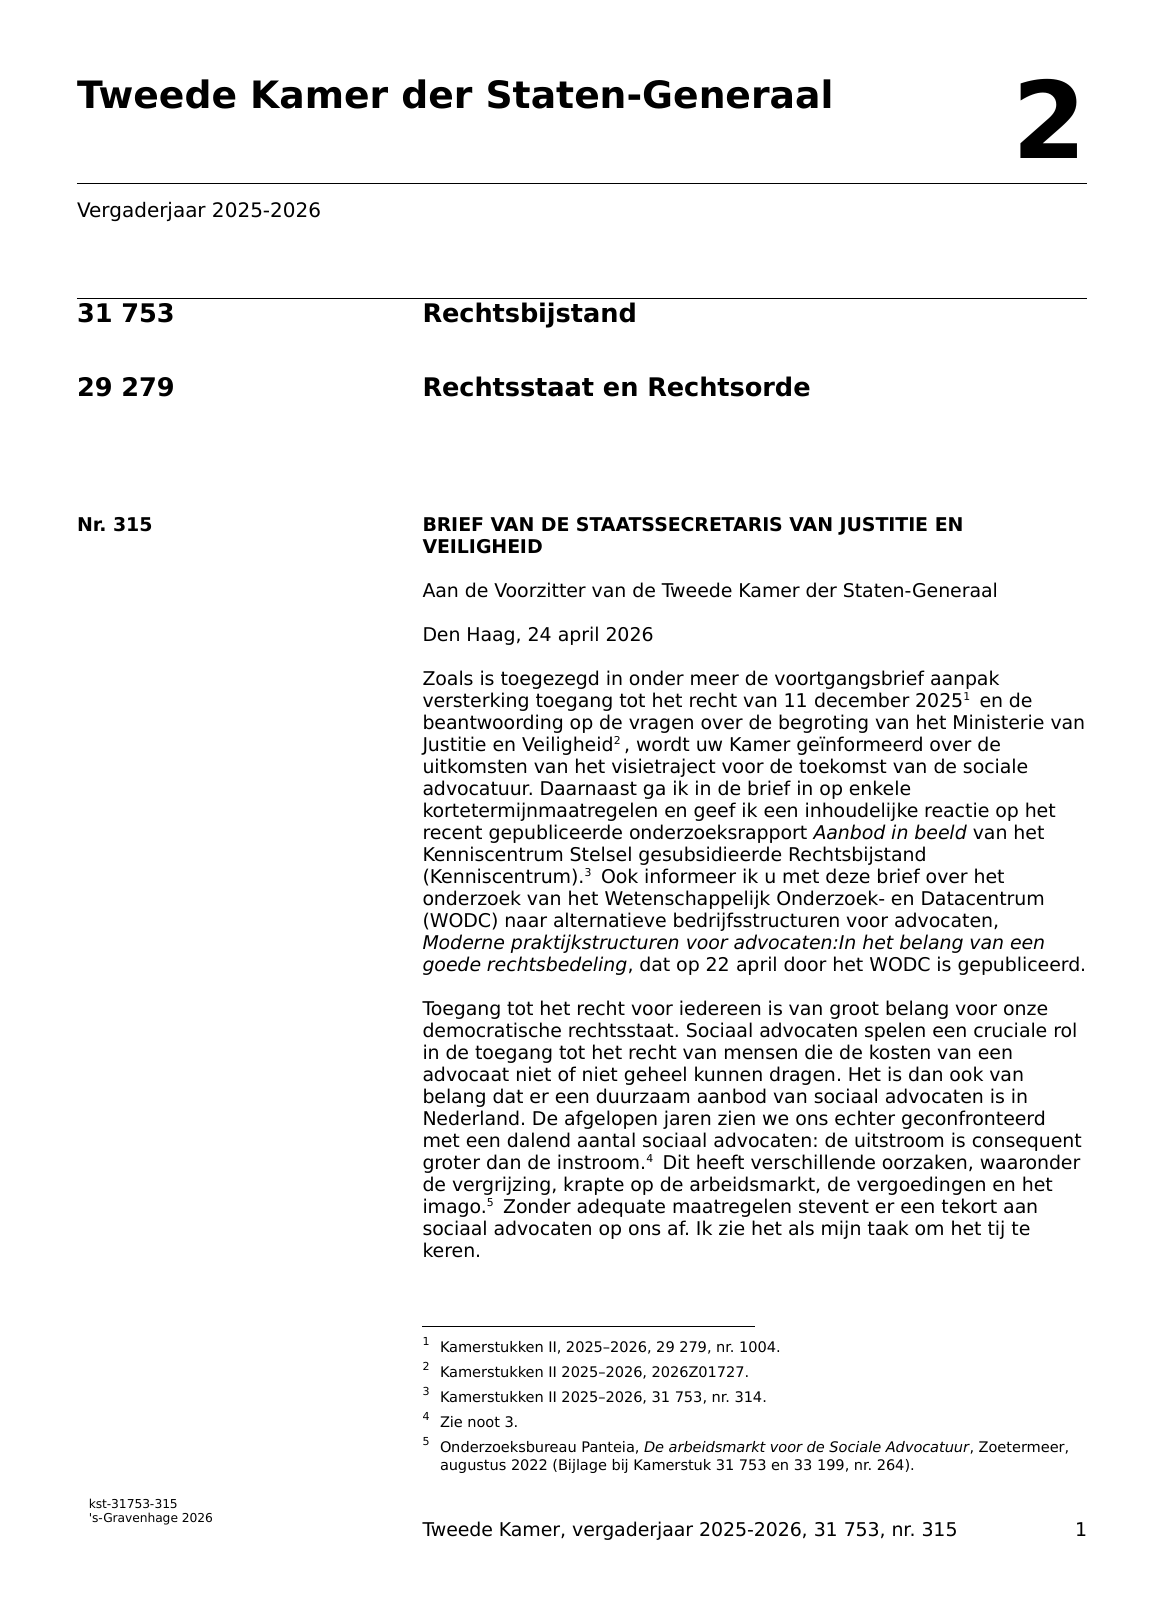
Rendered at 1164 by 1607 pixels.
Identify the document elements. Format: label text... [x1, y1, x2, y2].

text kst-31753-315 [88, 1497, 323, 1511]
table_cell Vergaderjaar 2025-2026 [77, 184, 1087, 298]
table_header 2 [886, 59, 1087, 183]
text Kamerstukken II, 2025–2026, 29 279, nr. 1004. [422, 1335, 1087, 1357]
text Onderzoeksbureau Panteia, De arbeidsmarkt voor de Sociale Advocatuur, Zoetermeer, augustus 2022 (Bijlage bij Kamerstuk 31 753 en 33 199, nr. 264). [422, 1435, 1087, 1474]
subtitle Nr. 315 BRIEF VAN DE STAATSSECRETARIS VAN JUSTITIE EN VEILIGHEID [77, 514, 1087, 558]
text Kamerstukken II 2025–2026, 31 753, nr. 314. [422, 1385, 1087, 1407]
table_header Tweede Kamer der Staten-Generaal [77, 59, 886, 183]
text Kamerstukken II 2025–2026, 2026Z01727. [422, 1360, 1087, 1382]
text 's-Gravenhage 2026 [88, 1511, 323, 1525]
subtitle 31 753 Rechtsbijstand [77, 299, 1087, 329]
text Toegang tot het recht voor iedereen is van groot belang voor onze democratische rechtsstaat. Sociaal advocaten spelen een cruciale rol in de toegang tot het recht van mensen die de kosten van een advocaat niet of niet geheel kunnen dragen. Het is dan ook van belang dat er een duurzaam aanbod van sociaal advocaten is in Nederland. De afgelopen jaren zien we ons echter geconfronteerd met een dalend aantal sociaal advocaten: de uitstroom is consequent groter dan de instroom. Dit heeft verschillende oorzaken, waaronder de vergrijzing, krapte op de arbeidsmarkt, de vergoedingen en het imago. Zonder adequate maatregelen stevent er een tekort aan sociaal advocaten op ons af. Ik zie het als mijn taak om het tij te keren. [422, 998, 1087, 1262]
text Aan de Voorzitter van de Tweede Kamer der Staten-Generaal [422, 580, 1087, 602]
text Zoals is toegezegd in onder meer de voortgangsbrief aanpak versterking toegang tot het recht van 11 december 2025 en de beantwoording op de vragen over de begroting van het Ministerie van Justitie en Veiligheid, wordt uw Kamer geïnformeerd over de uitkomsten van het visietraject voor de toekomst van de sociale advocatuur. Daarnaast ga ik in de brief in op enkele kortetermijnmaatregelen en geef ik een inhoudelijke reactie op het recent gepubliceerde onderzoeksrapport Aanbod in beeld van het Kenniscentrum Stelsel gesubsidieerde Rechtsbijstand (Kenniscentrum). Ook informeer ik u met deze brief over het onderzoek van het Wetenschappelijk Onderzoek- en Datacentrum (WODC) naar alternatieve bedrijfsstructuren voor advocaten, Moderne praktijkstructuren voor advocaten:In het belang van een goede rechtsbedeling, dat op 22 april door het WODC is gepubliceerd. [422, 668, 1087, 976]
text Zie noot 3. [422, 1410, 1087, 1432]
text Den Haag, 24 april 2026 [422, 624, 1087, 646]
subtitle 29 279 Rechtsstaat en Rechtsorde [77, 373, 1087, 403]
